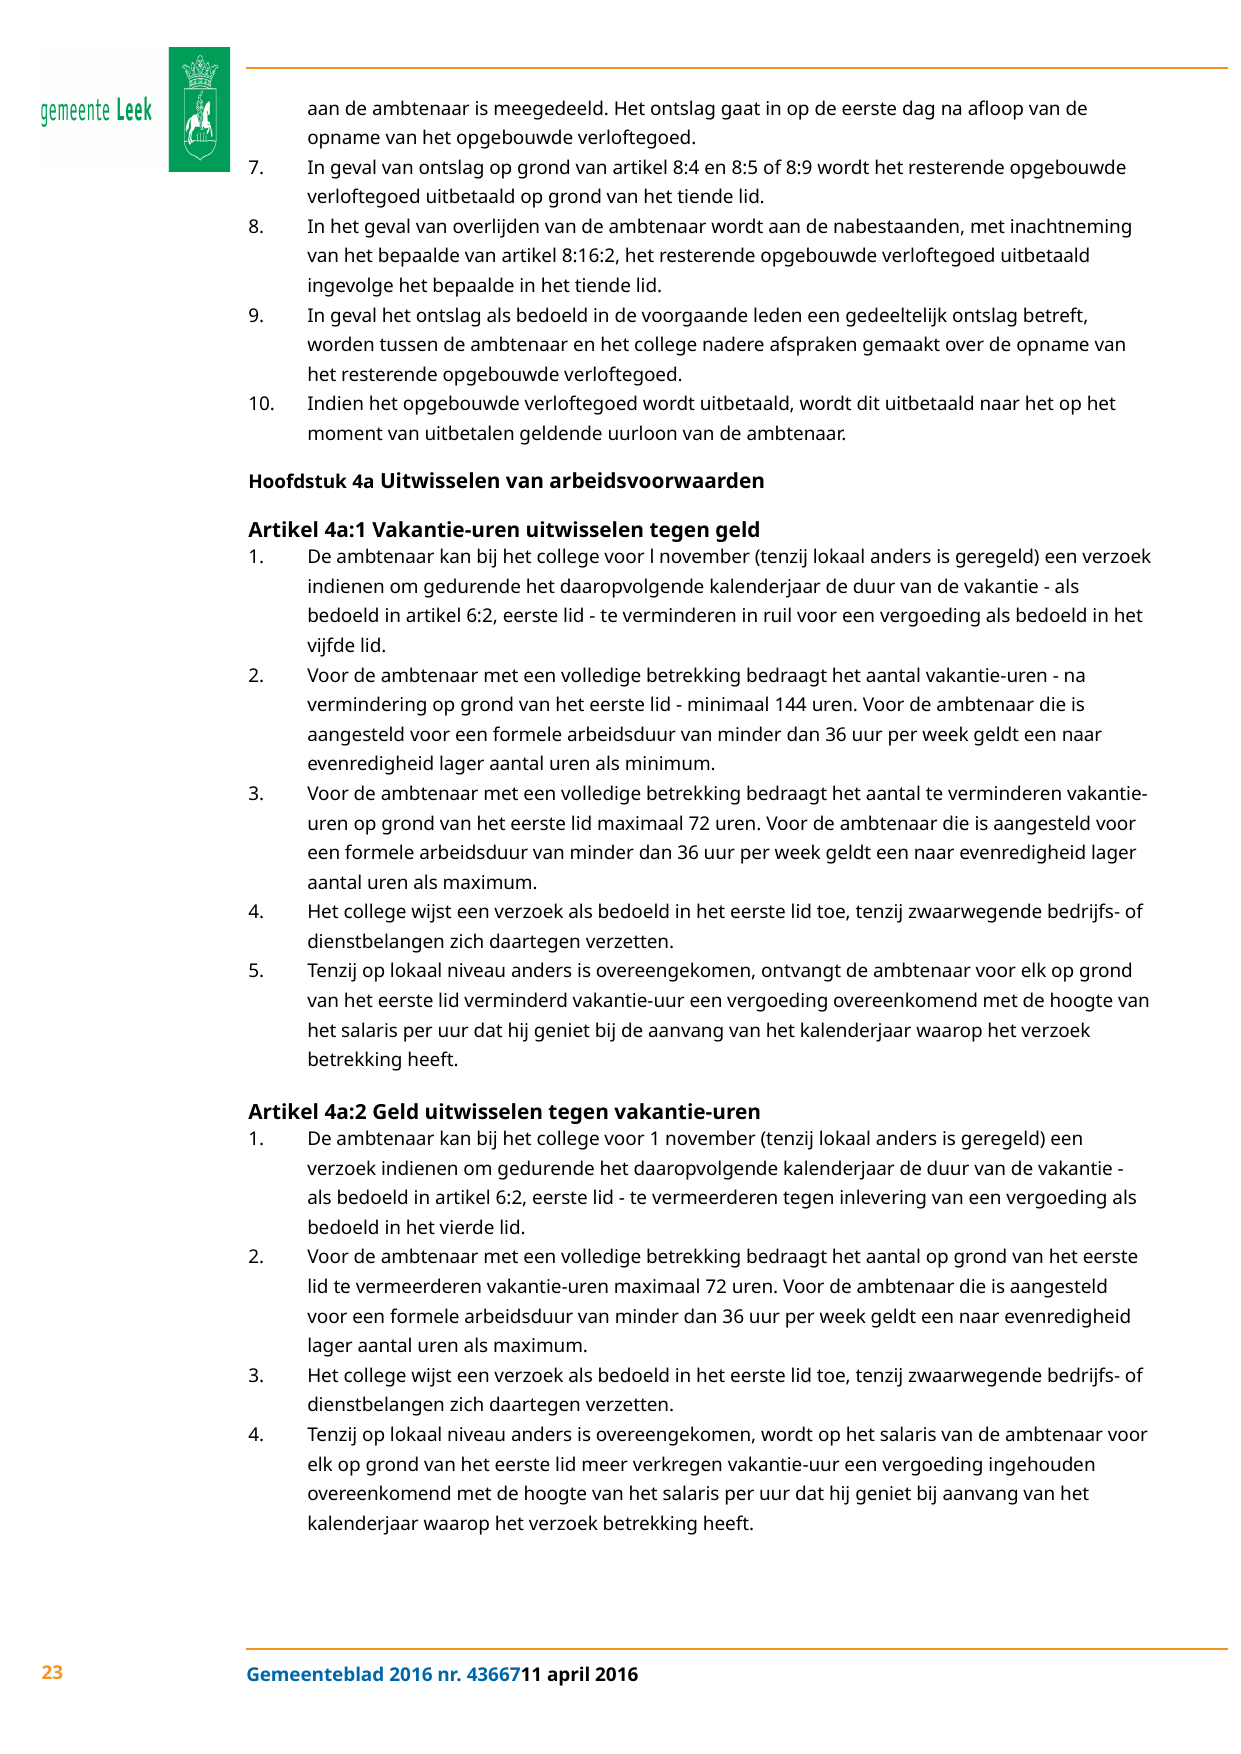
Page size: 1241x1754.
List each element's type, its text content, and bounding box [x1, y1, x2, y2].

list Tenzij op lokaal niveau anders is overeengekomen, ontvangt de ambtenaar voor elk op grond van het eerste lid verminderd vakantie-uur een vergoeding overeenkomend met de hoogte van het salaris per uur dat hij geniet bij de aanvang van het kalenderjaar waarop het verzoek betrekking heeft. [248, 958, 1152, 1072]
list In geval het ontslag als bedoeld in de voorgaande leden een gedeeltelijk ontslag betreft, worden tussen de ambtenaar en het college nadere afspraken gemaakt over de opname van het resterende opgebouwde verloftegoed. [248, 302, 1152, 387]
list Indien het opgebouwde verloftegoed wordt uitbetaald, wordt dit uitbetaald naar het op het moment van uitbetalen geldende uurloon van de ambtenaar. [248, 391, 1152, 446]
list Het college wijst een verzoek als bedoeld in het eerste lid toe, tenzij zwaarwegende bedrijfs- of dienstbelangen zich daartegen verzetten. [248, 898, 1152, 954]
list In het geval van overlijden van de ambtenaar wordt aan de nabestaanden, met inachtneming van het bepaalde van artikel 8:16:2, het resterende opgebouwde verloftegoed uitbetaald ingevolge het bepaalde in het tiende lid. [248, 213, 1152, 298]
list Voor de ambtenaar met een volledige betrekking bedraagt het aantal vakantie-uren - na vermindering op grond van het eerste lid - minimaal 144 uren. Voor de ambtenaar die is aangesteld voor een formele arbeidsduur van minder dan 36 uur per week geldt een naar evenredigheid lager aantal uren als minimum. [248, 662, 1152, 776]
list In geval van ontslag op grond van artikel 8:4 en 8:5 of 8:9 wordt het resterende opgebouwde verloftegoed uitbetaald op grond van het tiende lid. [248, 154, 1152, 209]
list Het college wijst een verzoek als bedoeld in het eerste lid toe, tenzij zwaarwegende bedrijfs- of dienstbelangen zich daartegen verzetten. [248, 1362, 1152, 1417]
list Voor de ambtenaar met een volledige betrekking bedraagt het aantal op grond van het eerste lid te vermeerderen vakantie-uren maximaal 72 uren. Voor de ambtenaar die is aangesteld voor een formele arbeidsduur van minder dan 36 uur per week geldt een naar evenredigheid lager aantal uren als maximum. [248, 1244, 1152, 1358]
list De ambtenaar kan bij het college voor l november (tenzij lokaal anders is geregeld) een verzoek indienen om gedurende het daaropvolgende kalenderjaar de duur van de vakantie - als bedoeld in artikel 6:2, eerste lid - te verminderen in ruil voor een vergoeding als bedoeld in het vijfde lid. [248, 543, 1152, 658]
picture [41, 47, 231, 172]
text Hoofdstuk 4a Uitwisselen van arbeidsvoorwaarden [248, 466, 1152, 494]
list De ambtenaar kan bij het college voor 1 november (tenzij lokaal anders is geregeld) een verzoek indienen om gedurende het daaropvolgende kalenderjaar de duur van de vakantie - als bedoeld in artikel 6:2, eerste lid - te vermeerderen tegen inlevering van een vergoeding als bedoeld in het vierde lid. [248, 1125, 1152, 1240]
list Tenzij op lokaal niveau anders is overeengekomen, wordt op het salaris van de ambtenaar voor elk op grond van het eerste lid meer verkregen vakantie-uur een vergoeding ingehouden overeenkomend met de hoogte van het salaris per uur dat hij geniet bij aanvang van het kalenderjaar waarop het verzoek betrekking heeft. [248, 1421, 1152, 1536]
text Artikel 4a:2 Geld uitwisselen tegen vakantie-uren [248, 1097, 1152, 1125]
text Artikel 4a:1 Vakantie-uren uitwisselen tegen geld [248, 515, 1152, 543]
list aan de ambtenaar is meegedeeld. Het ontslag gaat in op de eerste dag na afloop van de opname van het opgebouwde verloftegoed. [248, 95, 1152, 150]
list Voor de ambtenaar met een volledige betrekking bedraagt het aantal te verminderen vakantie-uren op grond van het eerste lid maximaal 72 uren. Voor de ambtenaar die is aangesteld voor een formele arbeidsduur van minder dan 36 uur per week geldt een naar evenredigheid lager aantal uren als maximum. [248, 780, 1152, 895]
